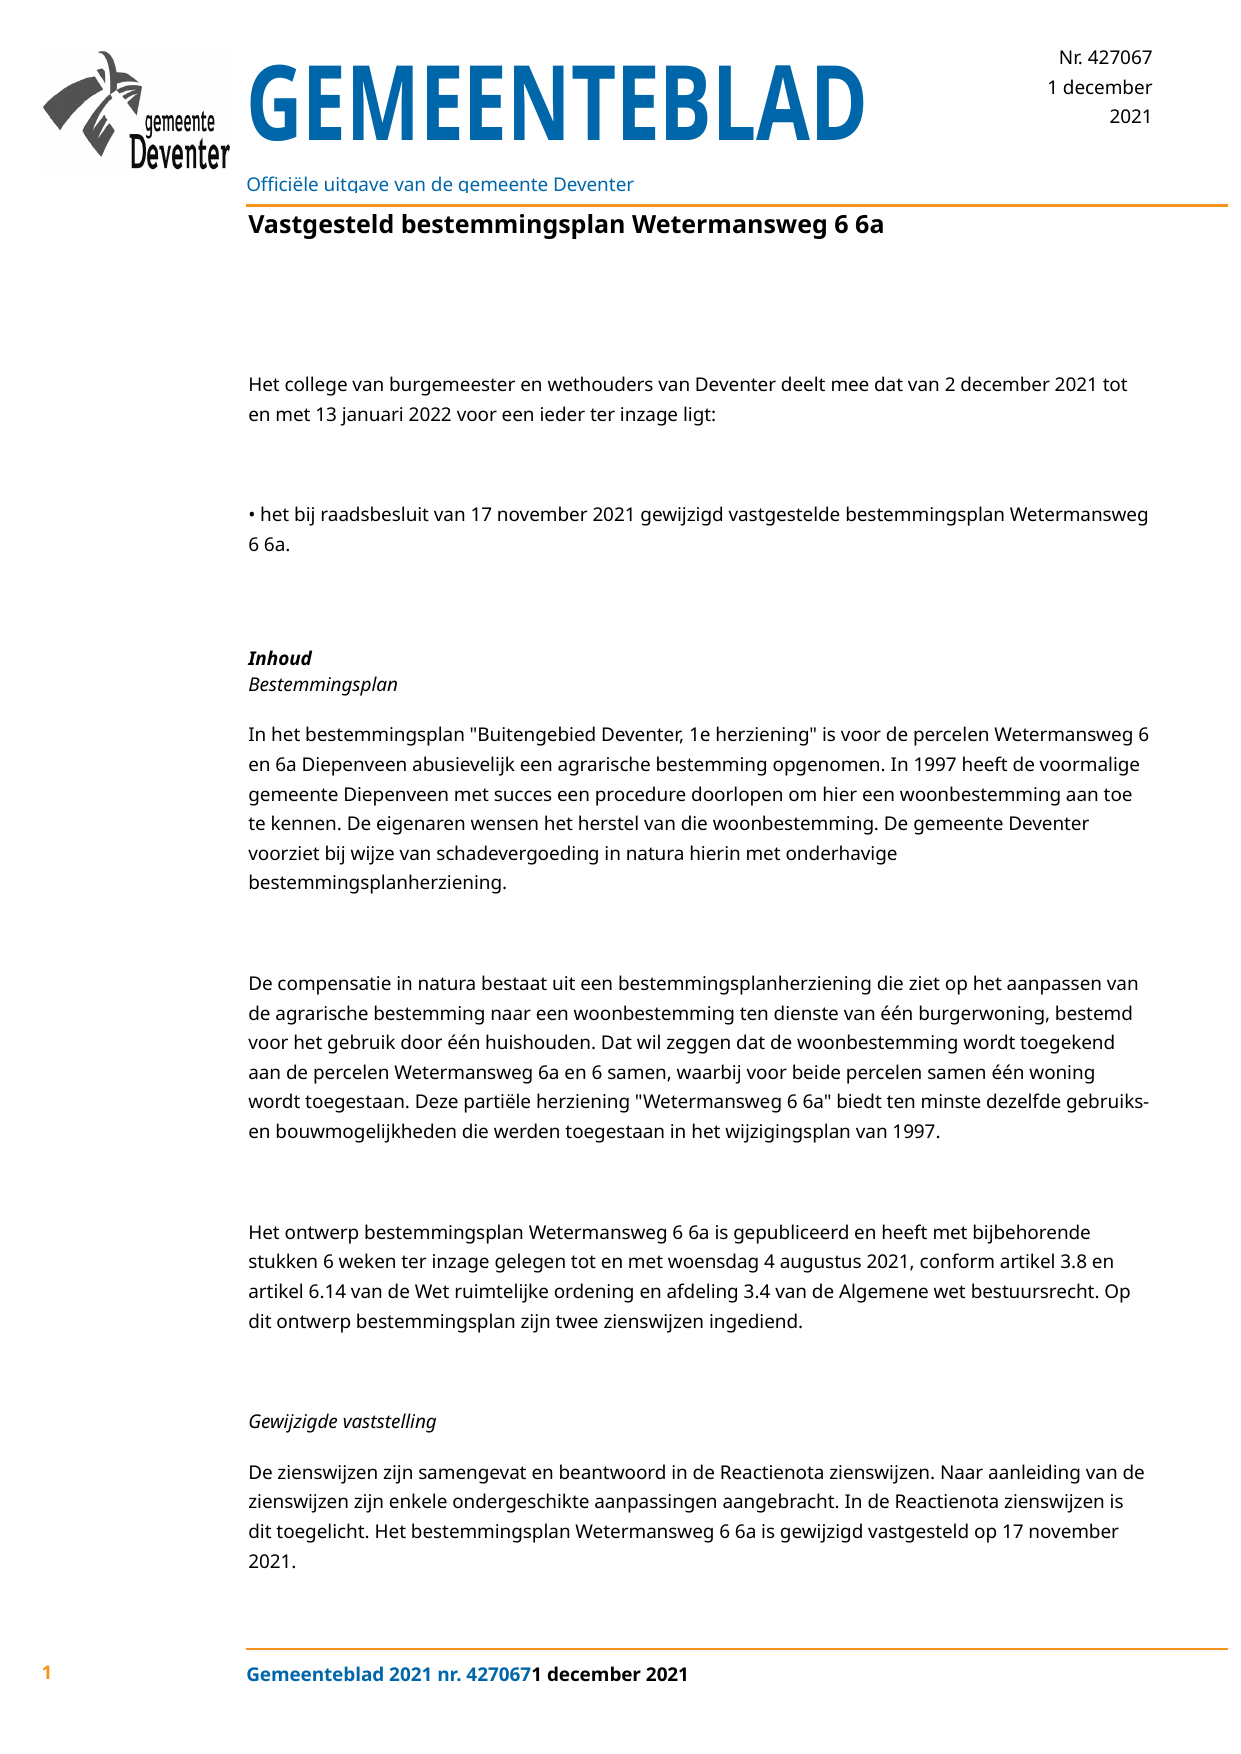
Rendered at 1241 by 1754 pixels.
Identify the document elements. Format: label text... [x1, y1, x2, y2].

text De zienswijzen zijn samengevat en beantwoord in de Reactienota zienswijzen. Naar aanleiding van de zienswijzen zijn enkele ondergeschikte aanpassingen aangebracht. In de Reactienota zienswijzen is dit toegelicht. Het bestemmingsplan Wetermansweg 6 6a is gewijzigd vastgesteld op 17 november 2021. [248, 1459, 1152, 1574]
text Het college van burgemeester en wethouders van Deventer deelt mee dat van 2 december 2021 tot en met 13 januari 2022 voor een ieder ter inzage ligt: [248, 371, 1152, 426]
text Gewijzigde vaststelling [248, 1409, 1152, 1434]
text Inhoud [248, 646, 1152, 671]
text Bestemmingsplan [248, 671, 1152, 697]
picture [41, 47, 231, 172]
text • het bij raadsbesluit van 17 november 2021 gewijzigd vastgestelde bestemmingsplan Wetermansweg 6 6a. [248, 502, 1152, 557]
text Het ontwerp bestemmingsplan Wetermansweg 6 6a is gepubliceerd en heeft met bijbehorende stukken 6 weken ter inzage gelegen tot en met woensdag 4 augustus 2021, conform artikel 3.8 en artikel 6.14 van de Wet ruimtelijke ordening en afdeling 3.4 van de Algemene wet bestuursrecht. Op dit ontwerp bestemmingsplan zijn twee zienswijzen ingediend. [248, 1219, 1152, 1334]
text De compensatie in natura bestaat uit een bestemmingsplanherziening die ziet op het aanpassen van de agrarische bestemming naar een woonbestemming ten dienste van één burgerwoning, bestemd voor het gebruik door één huishouden. Dat wil zeggen dat de woonbestemming wordt toegekend aan de percelen Wetermansweg 6a en 6 samen, waarbij voor beide percelen samen één woning wordt toegestaan. Deze partiële herziening "Wetermansweg 6 6a" biedt ten minste dezelfde gebruiks- en bouwmogelijkheden die werden toegestaan in het wijzigingsplan van 1997. [248, 970, 1152, 1144]
text In het bestemmingsplan "Buitengebied Deventer, 1e herziening" is voor de percelen Wetermansweg 6 en 6a Diepenveen abusievelijk een agrarische bestemming opgenomen. In 1997 heeft de voormalige gemeente Diepenveen met succes een procedure doorlopen om hier een woonbestemming aan toe te kennen. De eigenaren wensen het herstel van die woonbestemming. De gemeente Deventer voorziet bij wijze van schadevergoeding in natura hierin met onderhavige bestemmingsplanherziening. [248, 722, 1152, 895]
text Vastgesteld bestemmingsplan Wetermansweg 6 6a [248, 207, 1152, 241]
